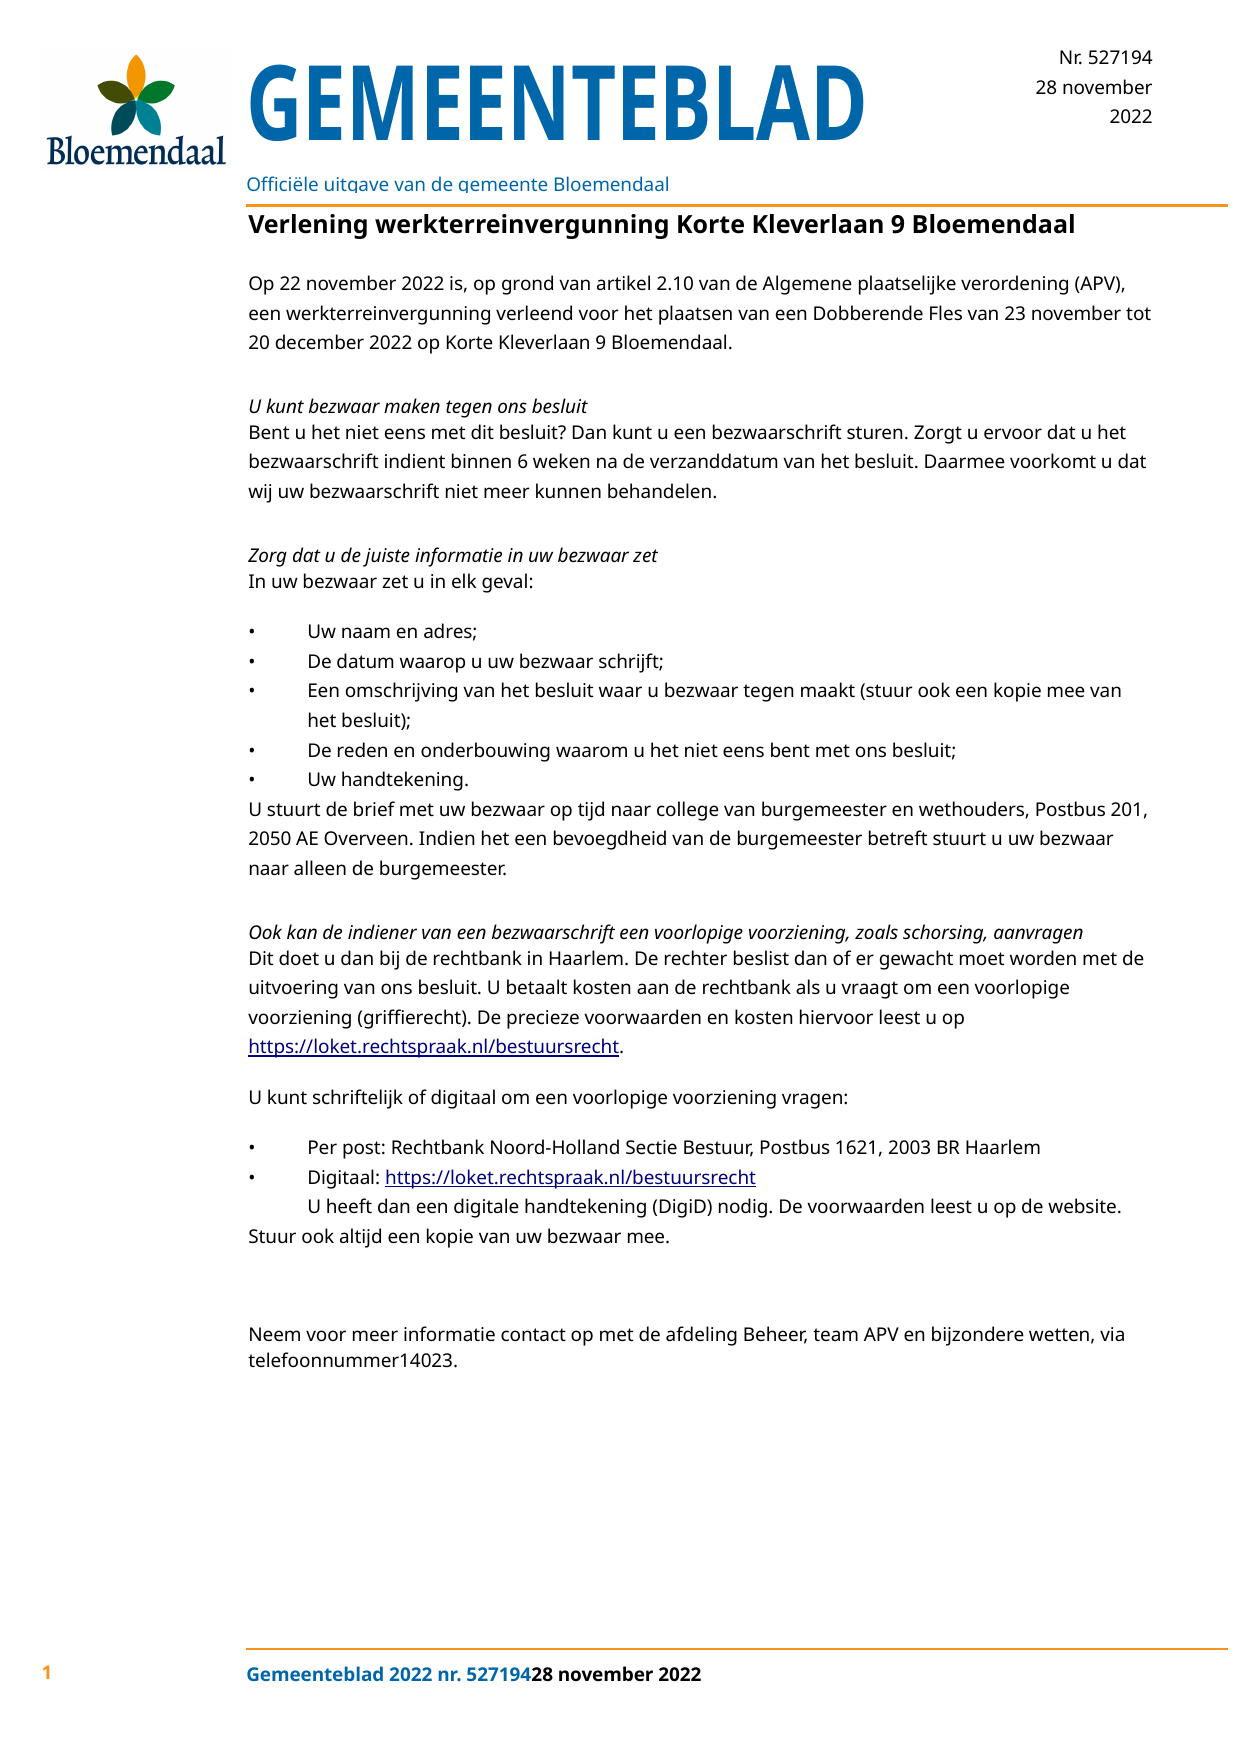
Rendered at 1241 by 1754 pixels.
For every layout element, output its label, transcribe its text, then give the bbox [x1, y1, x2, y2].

text Stuur ook altijd een kopie van uw bezwaar mee. [248, 1223, 1152, 1249]
list Uw handtekening. [248, 766, 1152, 792]
list Digitaal: https://loket.rechtspraak.nl/bestuursrecht [248, 1164, 1152, 1190]
list Een omschrijving van het besluit waar u bezwaar tegen maakt (stuur ook een kopie mee van het besluit); [248, 678, 1152, 733]
text Dit doet u dan bij de rechtbank in Haarlem. De rechter beslist dan of er gewacht moet worden met de uitvoering van ons besluit. U betaalt kosten aan de rechtbank als u vraagt om een voorlopige voorziening (griffierecht). De precieze voorwaarden en kosten hiervoor leest u op https://loket.rechtspraak.nl/bestuursrecht. [248, 945, 1152, 1059]
text U kunt bezwaar maken tegen ons besluit [248, 393, 1152, 419]
text Ook kan de indiener van een bezwaarschrift een voorlopige voorziening, zoals schorsing, aanvragen [248, 919, 1152, 945]
text Verlening werkterreinvergunning Korte Kleverlaan 9 Bloemendaal [248, 207, 1152, 241]
text Neem voor meer informatie contact op met de afdeling Beheer, team APV en bijzondere wetten, via telefoonnummer14023. [248, 1321, 1152, 1373]
list Uw naam en adres; [248, 618, 1152, 644]
list De datum waarop u uw bezwaar schrijft; [248, 648, 1152, 674]
text U stuurt de brief met uw bezwaar op tijd naar college van burgemeester en wethouders, Postbus 201, 2050 AE Overveen. Indien het een bevoegdheid van de burgemeester betreft stuurt u uw bezwaar naar alleen de burgemeester. [248, 796, 1152, 881]
text U kunt schriftelijk of digitaal om een voorlopige voorziening vragen: [248, 1084, 1152, 1110]
text Zorg dat u de juiste informatie in uw bezwaar zet [248, 542, 1152, 568]
list U heeft dan een digitale handtekening (DigiD) nodig. De voorwaarden leest u op de website. [248, 1193, 1152, 1219]
picture [41, 47, 231, 172]
list Per post: Rechtbank Noord-Holland Sectie Bestuur, Postbus 1621, 2003 BR Haarlem [248, 1134, 1152, 1160]
text Bent u het niet eens met dit besluit? Dan kunt u een bezwaarschrift sturen. Zorgt u ervoor dat u het bezwaarschrift indient binnen 6 weken na de verzanddatum van het besluit. Daarmee voorkomt u dat wij uw bezwaarschrift niet meer kunnen behandelen. [248, 419, 1152, 504]
list De reden en onderbouwing waarom u het niet eens bent met ons besluit; [248, 737, 1152, 762]
text Op 22 november 2022 is, op grond van artikel 2.10 van de Algemene plaatselijke verordening (APV), een werkterreinvergunning verleend voor het plaatsen van een Dobberende Fles van 23 november tot 20 december 2022 op Korte Kleverlaan 9 Bloemendaal. [248, 270, 1152, 355]
text In uw bezwaar zet u in elk geval: [248, 568, 1152, 594]
